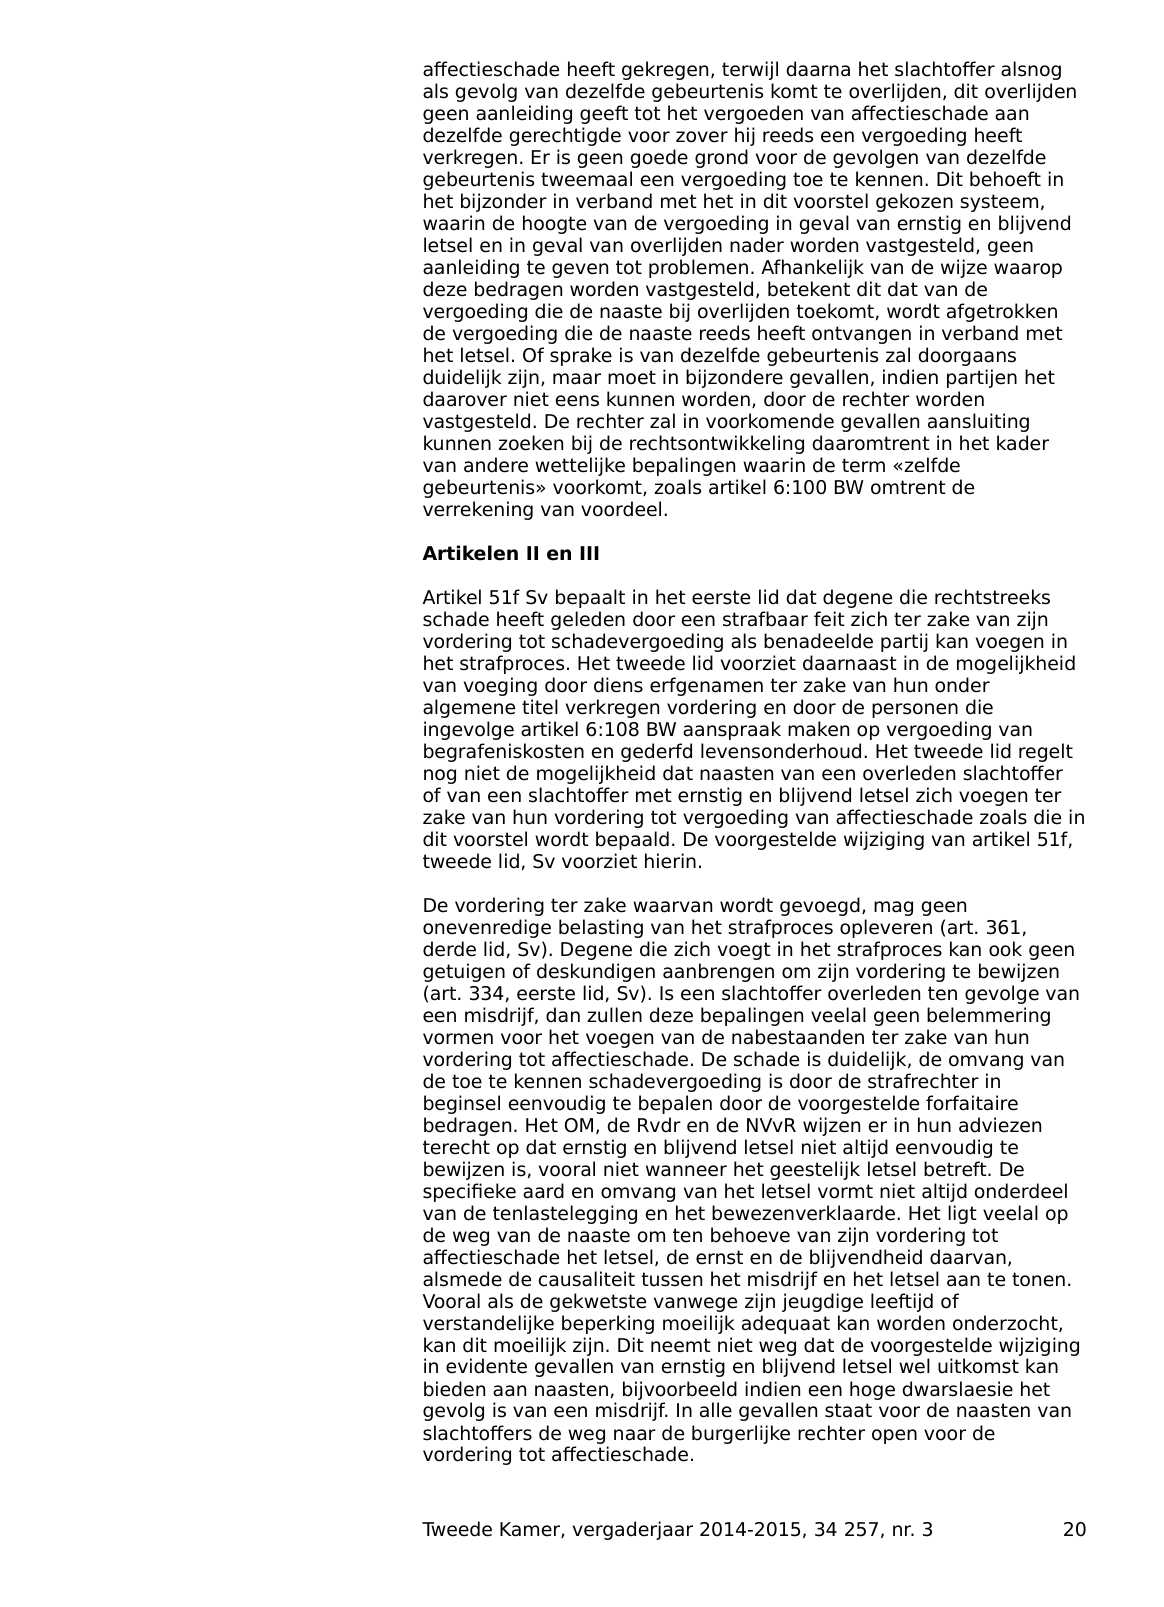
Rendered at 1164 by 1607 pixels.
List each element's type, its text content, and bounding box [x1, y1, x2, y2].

subtitle Artikelen II en III [422, 543, 1087, 565]
text De vordering ter zake waarvan wordt gevoegd, mag geen onevenredige belasting van het strafproces opleveren (art. 361, derde lid, Sv). Degene die zich voegt in het strafproces kan ook geen getuigen of deskundigen aanbrengen om zijn vordering te bewijzen (art. 334, eerste lid, Sv). Is een slachtoffer overleden ten gevolge van een misdrijf, dan zullen deze bepalingen veelal geen belemmering vormen voor het voegen van de nabestaanden ter zake van hun vordering tot affectieschade. De schade is duidelijk, de omvang van de toe te kennen schadevergoeding is door de strafrechter in beginsel eenvoudig te bepalen door de voorgestelde forfaitaire bedragen. Het OM, de Rvdr en de NVvR wijzen er in hun adviezen terecht op dat ernstig en blijvend letsel niet altijd eenvoudig te bewijzen is, vooral niet wanneer het geestelijk letsel betreft. De specifieke aard en omvang van het letsel vormt niet altijd onderdeel van de tenlastelegging en het bewezenverklaarde. Het ligt veelal op de weg van de naaste om ten behoeve van zijn vordering tot affectieschade het letsel, de ernst en de blijvendheid daarvan, alsmede de causaliteit tussen het misdrijf en het letsel aan te tonen. Vooral als de gekwetste vanwege zijn jeugdige leeftijd of verstandelijke beperking moeilijk adequaat kan worden onderzocht, kan dit moeilijk zijn. Dit neemt niet weg dat de voorgestelde wijziging in evidente gevallen van ernstig en blijvend letsel wel uitkomst kan bieden aan naasten, bijvoorbeeld indien een hoge dwarslaesie het gevolg is van een misdrijf. In alle gevallen staat voor de naasten van slachtoffers de weg naar de burgerlijke rechter open voor de vordering tot affectieschade. [422, 895, 1087, 1466]
text Artikel 51f Sv bepaalt in het eerste lid dat degene die rechtstreeks schade heeft geleden door een strafbaar feit zich ter zake van zijn vordering tot schadevergoeding als benadeelde partij kan voegen in het strafproces. Het tweede lid voorziet daarnaast in de mogelijkheid van voeging door diens erfgenamen ter zake van hun onder algemene titel verkregen vordering en door de personen die ingevolge artikel 6:108 BW aanspraak maken op vergoeding van begrafeniskosten en gederfd levensonderhoud. Het tweede lid regelt nog niet de mogelijkheid dat naasten van een overleden slachtoffer of van een slachtoffer met ernstig en blijvend letsel zich voegen ter zake van hun vordering tot vergoeding van affectieschade zoals die in dit voorstel wordt bepaald. De voorgestelde wijziging van artikel 51f, tweede lid, Sv voorziet hierin. [422, 587, 1087, 873]
text affectieschade heeft gekregen, terwijl daarna het slachtoffer alsnog als gevolg van dezelfde gebeurtenis komt te overlijden, dit overlijden geen aanleiding geeft tot het vergoeden van affectieschade aan dezelfde gerechtigde voor zover hij reeds een vergoeding heeft verkregen. Er is geen goede grond voor de gevolgen van dezelfde gebeurtenis tweemaal een vergoeding toe te kennen. Dit behoeft in het bijzonder in verband met het in dit voorstel gekozen systeem, waarin de hoogte van de vergoeding in geval van ernstig en blijvend letsel en in geval van overlijden nader worden vastgesteld, geen aanleiding te geven tot problemen. Afhankelijk van de wijze waarop deze bedragen worden vastgesteld, betekent dit dat van de vergoeding die de naaste bij overlijden toekomt, wordt afgetrokken de vergoeding die de naaste reeds heeft ontvangen in verband met het letsel. Of sprake is van dezelfde gebeurtenis zal doorgaans duidelijk zijn, maar moet in bijzondere gevallen, indien partijen het daarover niet eens kunnen worden, door de rechter worden vastgesteld. De rechter zal in voorkomende gevallen aansluiting kunnen zoeken bij de rechtsontwikkeling daaromtrent in het kader van andere wettelijke bepalingen waarin de term «zelfde gebeurtenis» voorkomt, zoals artikel 6:100 BW omtrent de verrekening van voordeel. [422, 59, 1087, 521]
